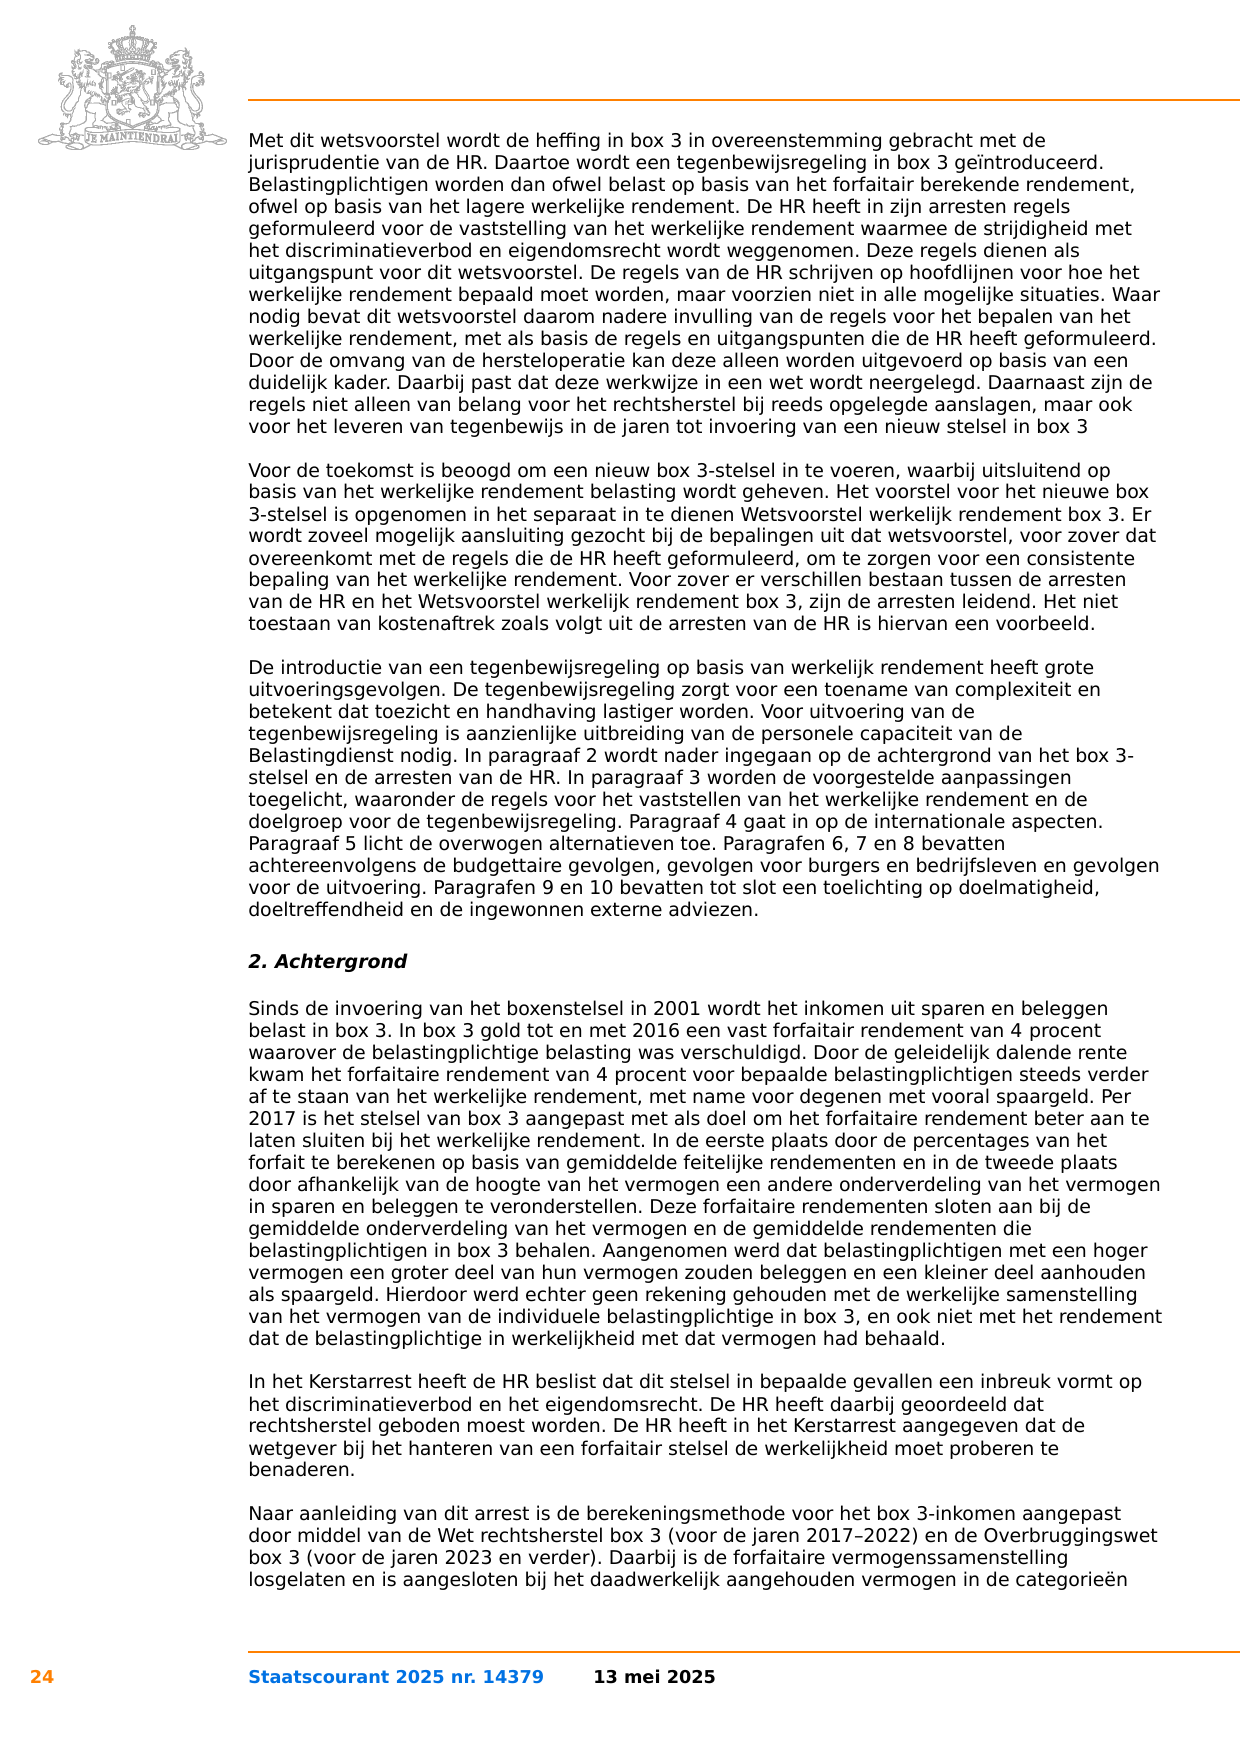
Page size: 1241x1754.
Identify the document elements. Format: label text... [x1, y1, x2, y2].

text In het Kerstarrest heeft de HR beslist dat dit stelsel in bepaalde gevallen een inbreuk vormt op het discriminatieverbod en het eigendomsrecht. De HR heeft daarbij geoordeeld dat rechtsherstel geboden moest worden. De HR heeft in het Kerstarrest aangegeven dat de wetgever bij het hanteren van een forfaitair stelsel de werkelijkheid moet proberen te benaderen. [248, 1371, 1163, 1481]
text De introductie van een tegenbewijsregeling op basis van werkelijk rendement heeft grote uitvoeringsgevolgen. De tegenbewijsregeling zorgt voor een toename van complexiteit en betekent dat toezicht en handhaving lastiger worden. Voor uitvoering van de tegenbewijsregeling is aanzienlijke uitbreiding van de personele capaciteit van de Belastingdienst nodig. In paragraaf 2 wordt nader ingegaan op de achtergrond van het box 3-stelsel en de arresten van de HR. In paragraaf 3 worden de voorgestelde aanpassingen toegelicht, waaronder de regels voor het vaststellen van het werkelijke rendement en de doelgroep voor de tegenbewijsregeling. Paragraaf 4 gaat in op de internationale aspecten. Paragraaf 5 licht de overwogen alternatieven toe. Paragrafen 6, 7 en 8 bevatten achtereenvolgens de budgettaire gevolgen, gevolgen voor burgers en bedrijfsleven en gevolgen voor de uitvoering. Paragrafen 9 en 10 bevatten tot slot een toelichting op doelmatigheid, doeltreffendheid en de ingewonnen externe adviezen. [248, 657, 1163, 921]
text Sinds de invoering van het boxenstelsel in 2001 wordt het inkomen uit sparen en beleggen belast in box 3. In box 3 gold tot en met 2016 een vast forfaitair rendement van 4 procent waarover de belastingplichtige belasting was verschuldigd. Door de geleidelijk dalende rente kwam het forfaitaire rendement van 4 procent voor bepaalde belastingplichtigen steeds verder af te staan van het werkelijke rendement, met name voor degenen met vooral spaargeld. Per 2017 is het stelsel van box 3 aangepast met als doel om het forfaitaire rendement beter aan te laten sluiten bij het werkelijke rendement. In de eerste plaats door de percentages van het forfait te berekenen op basis van gemiddelde feitelijke rendementen en in de tweede plaats door afhankelijk van de hoogte van het vermogen een andere onderverdeling van het vermogen in sparen en beleggen te veronderstellen. Deze forfaitaire rendementen sloten aan bij de gemiddelde onderverdeling van het vermogen en de gemiddelde rendementen die belastingplichtigen in box 3 behalen. Aangenomen werd dat belastingplichtigen met een hoger vermogen een groter deel van hun vermogen zouden beleggen en een kleiner deel aanhouden als spaargeld. Hierdoor werd echter geen rekening gehouden met de werkelijke samenstelling van het vermogen van de individuele belastingplichtige in box 3, en ook niet met het rendement dat de belastingplichtige in werkelijkheid met dat vermogen had behaald. [248, 998, 1163, 1349]
picture [38, 25, 227, 150]
text Met dit wetsvoorstel wordt de heffing in box 3 in overeenstemming gebracht met de jurisprudentie van de HR. Daartoe wordt een tegenbewijsregeling in box 3 geïntroduceerd. Belastingplichtigen worden dan ofwel belast op basis van het forfaitair berekende rendement, ofwel op basis van het lagere werkelijke rendement. De HR heeft in zijn arresten regels geformuleerd voor de vaststelling van het werkelijke rendement waarmee de strijdigheid met het discriminatieverbod en eigendomsrecht wordt weggenomen. Deze regels dienen als uitgangspunt voor dit wetsvoorstel. De regels van de HR schrijven op hoofdlijnen voor hoe het werkelijke rendement bepaald moet worden, maar voorzien niet in alle mogelijke situaties. Waar nodig bevat dit wetsvoorstel daarom nadere invulling van de regels voor het bepalen van het werkelijke rendement, met als basis de regels en uitgangspunten die de HR heeft geformuleerd. Door de omvang van de hersteloperatie kan deze alleen worden uitgevoerd op basis van een duidelijk kader. Daarbij past dat deze werkwijze in een wet wordt neergelegd. Daarnaast zijn de regels niet alleen van belang voor het rechtsherstel bij reeds opgelegde aanslagen, maar ook voor het leveren van tegenbewijs in de jaren tot invoering van een nieuw stelsel in box 3 [248, 130, 1163, 438]
text Voor de toekomst is beoogd om een nieuw box 3-stelsel in te voeren, waarbij uitsluitend op basis van het werkelijke rendement belasting wordt geheven. Het voorstel voor het nieuwe box 3-stelsel is opgenomen in het separaat in te dienen Wetsvoorstel werkelijk rendement box 3. Er wordt zoveel mogelijk aansluiting gezocht bij de bepalingen uit dat wetsvoorstel, voor zover dat overeenkomt met de regels die de HR heeft geformuleerd, om te zorgen voor een consistente bepaling van het werkelijke rendement. Voor zover er verschillen bestaan tussen de arresten van de HR en het Wetsvoorstel werkelijk rendement box 3, zijn de arresten leidend. Het niet toestaan van kostenaftrek zoals volgt uit de arresten van de HR is hiervan een voorbeeld. [248, 459, 1163, 635]
subtitle 2. Achtergrond [248, 951, 1163, 973]
text Naar aanleiding van dit arrest is de berekeningsmethode voor het box 3-inkomen aangepast door middel van de Wet rechtsherstel box 3 (voor de jaren 2017–2022) en de Overbruggingswet box 3 (voor de jaren 2023 en verder). Daarbij is de forfaitaire vermogenssamenstelling losgelaten en is aangesloten bij het daadwerkelijk aangehouden vermogen in de categorieën [248, 1503, 1163, 1591]
